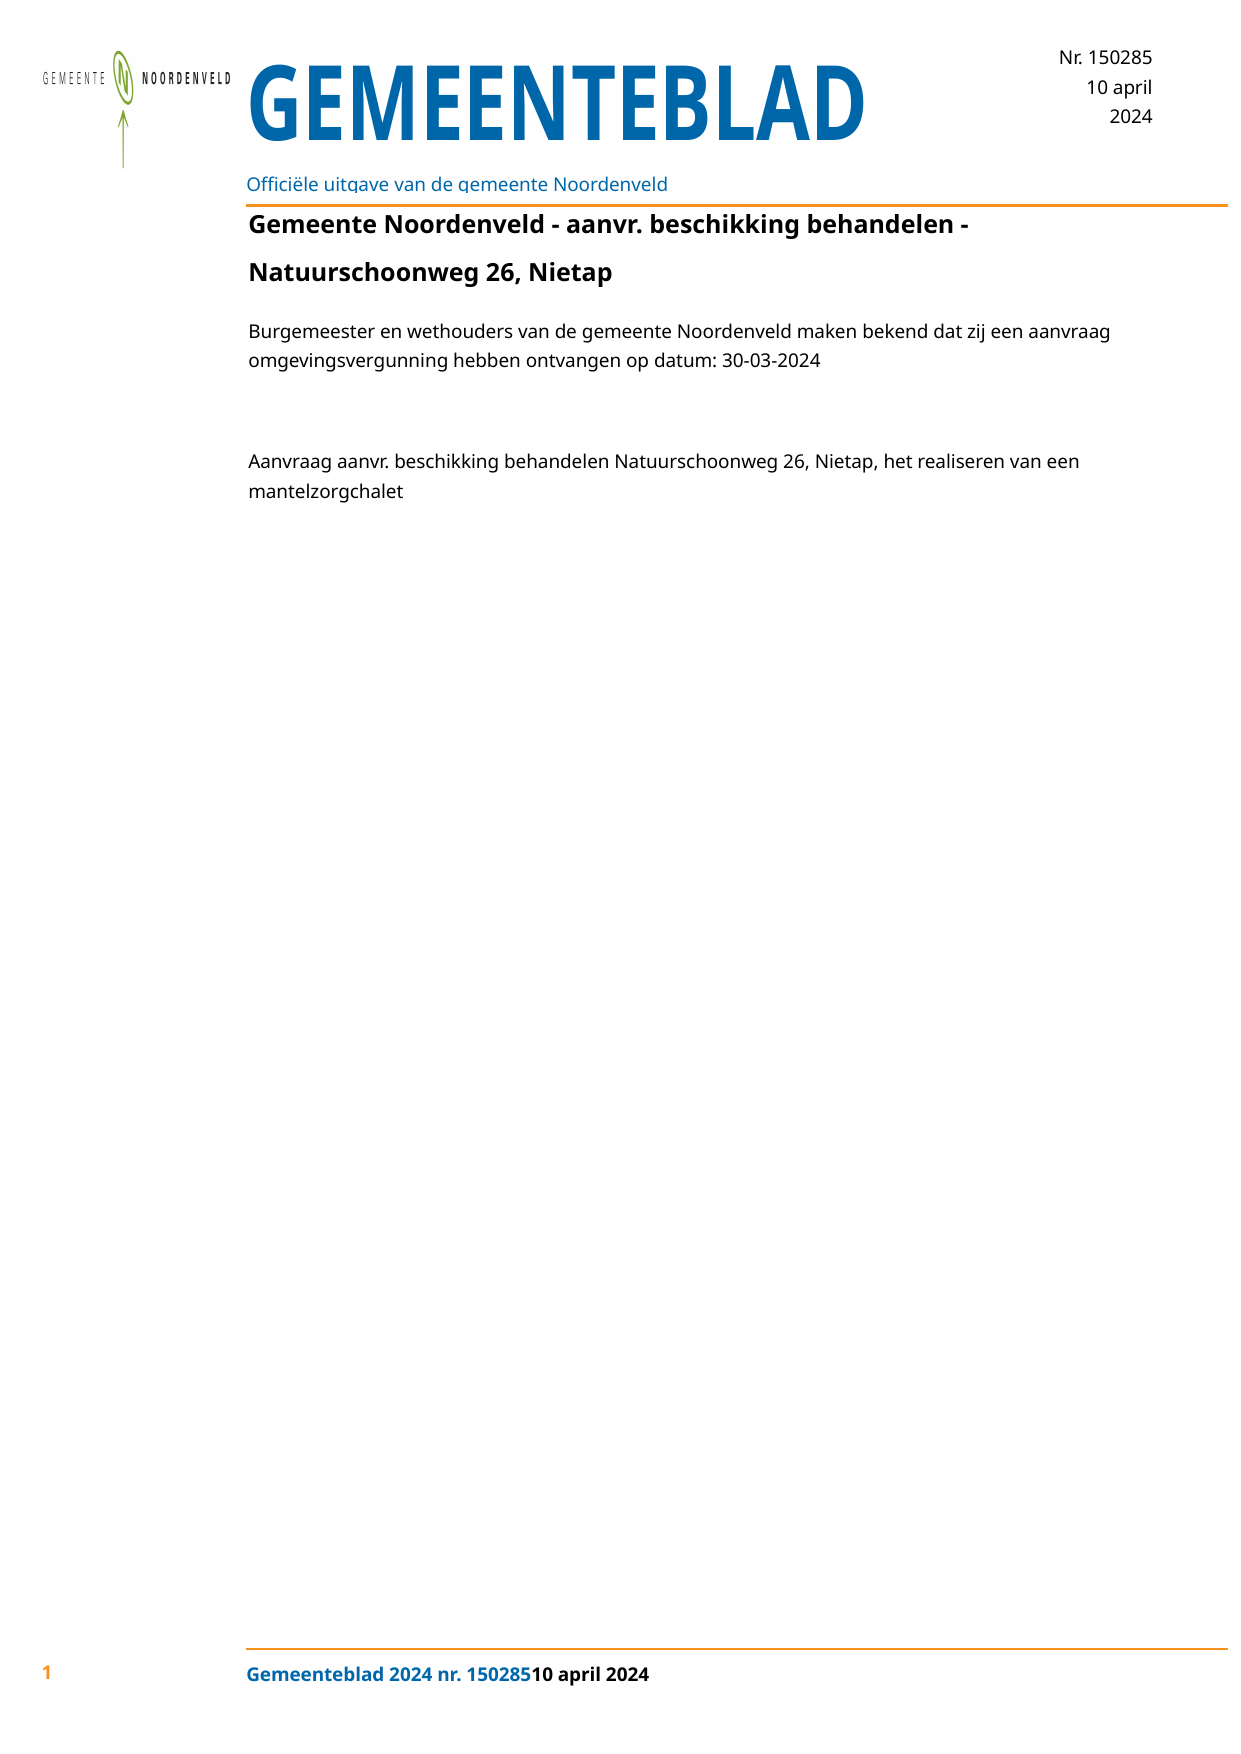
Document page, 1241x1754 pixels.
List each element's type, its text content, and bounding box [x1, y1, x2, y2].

text Gemeente Noordenveld - aanvr. beschikking behandelen - Natuurschoonweg 26, Nietap [248, 207, 1152, 288]
text Burgemeester en wethouders van de gemeente Noordenveld maken bekend dat zij een aanvraag omgevingsvergunning hebben ontvangen op datum: 30-03-2024 [248, 318, 1152, 373]
picture [41, 47, 231, 172]
text Aanvraag aanvr. beschikking behandelen Natuurschoonweg 26, Nietap, het realiseren van een mantelzorgchalet [248, 448, 1152, 504]
